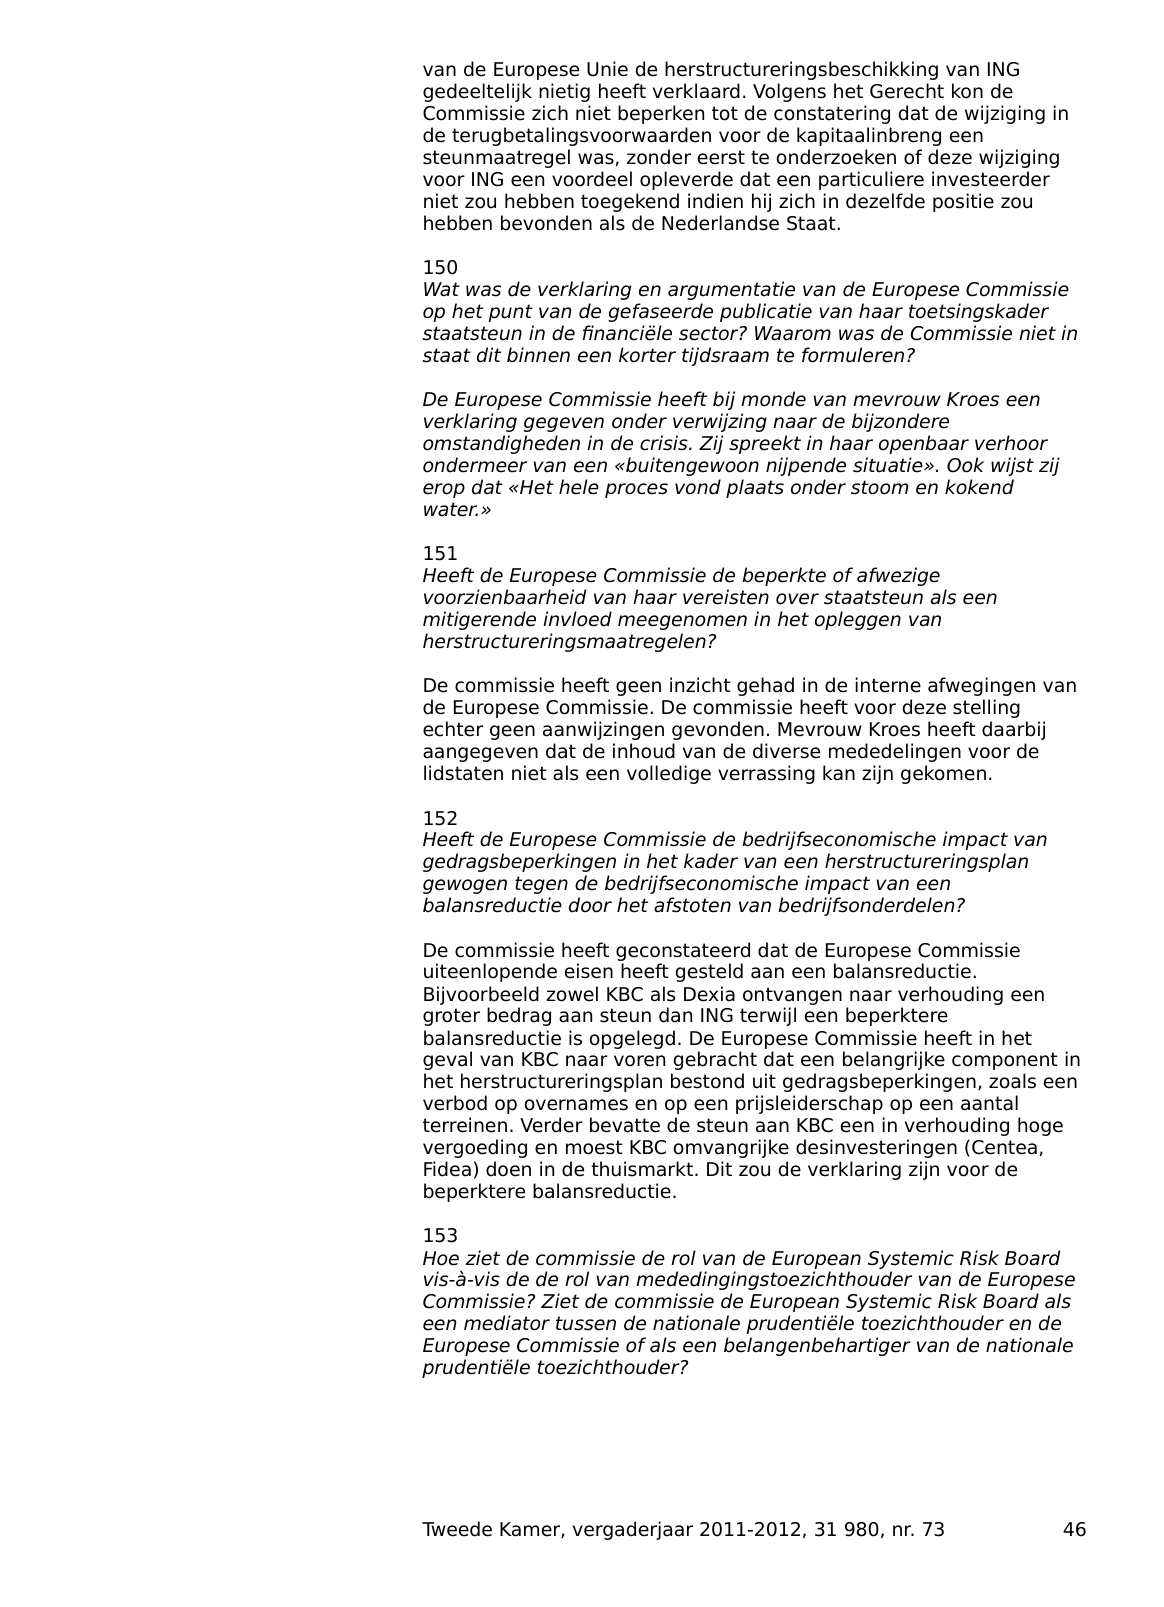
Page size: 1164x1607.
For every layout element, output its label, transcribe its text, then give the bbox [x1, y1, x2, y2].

text De commissie heeft geconstateerd dat de Europese Commissie uiteenlopende eisen heeft gesteld aan een balansreductie. Bijvoorbeeld zowel KBC als Dexia ontvangen naar verhouding een groter bedrag aan steun dan ING terwijl een beperktere balansreductie is opgelegd. De Europese Commissie heeft in het geval van KBC naar voren gebracht dat een belangrijke component in het herstructureringsplan bestond uit gedragsbeperkingen, zoals een verbod op overnames en op een prijsleiderschap op een aantal terreinen. Verder bevatte de steun aan KBC een in verhouding hoge vergoeding en moest KBC omvangrijke desinvesteringen (Centea, Fidea) doen in de thuismarkt. Dit zou de verklaring zijn voor de beperktere balansreductie. [422, 939, 1087, 1203]
text Heeft de Europese Commissie de bedrijfseconomische impact van gedragsbeperkingen in het kader van een herstructureringsplan gewogen tegen de bedrijfseconomische impact van een balansreductie door het afstoten van bedrijfsonderdelen? [422, 829, 1087, 917]
subtitle De Europese Commissie heeft bij monde van mevrouw Kroes een verklaring gegeven onder verwijzing naar de bijzondere omstandigheden in de crisis. Zij spreekt in haar openbaar verhoor ondermeer van een «buitengewoon nijpende situatie». Ook wijst zij erop dat «Het hele proces vond plaats onder stoom en kokend water.» [422, 389, 1087, 521]
text 153 [422, 1225, 1087, 1247]
text De commissie heeft geen inzicht gehad in de interne afwegingen van de Europese Commissie. De commissie heeft voor deze stelling echter geen aanwijzingen gevonden. Mevrouw Kroes heeft daarbij aangegeven dat de inhoud van de diverse mededelingen voor de lidstaten niet als een volledige verrassing kan zijn gekomen. [422, 675, 1087, 785]
text Heeft de Europese Commissie de beperkte of afwezige voorzienbaarheid van haar vereisten over staatsteun als een mitigerende invloed meegenomen in het opleggen van herstructureringsmaatregelen? [422, 565, 1087, 653]
text van de Europese Unie de herstructureringsbeschikking van ING gedeeltelijk nietig heeft verklaard. Volgens het Gerecht kon de Commissie zich niet beperken tot de constatering dat de wijziging in de terugbetalingsvoorwaarden voor de kapitaalinbreng een steunmaatregel was, zonder eerst te onderzoeken of deze wijziging voor ING een voordeel opleverde dat een particuliere investeerder niet zou hebben toegekend indien hij zich in dezelfde positie zou hebben bevonden als de Nederlandse Staat. [422, 59, 1087, 235]
text 152 [422, 807, 1087, 829]
text 150 [422, 257, 1087, 279]
text Wat was de verklaring en argumentatie van de Europese Commissie op het punt van de gefaseerde publicatie van haar toetsingskader staatsteun in de financiële sector? Waarom was de Commissie niet in staat dit binnen een korter tijdsraam te formuleren? [422, 279, 1087, 367]
text 151 [422, 543, 1087, 565]
text Hoe ziet de commissie de rol van de European Systemic Risk Board vis-à-vis de de rol van mededingingstoezichthouder van de Europese Commissie? Ziet de commissie de European Systemic Risk Board als een mediator tussen de nationale prudentiële toezichthouder en de Europese Commissie of als een belangenbehartiger van de nationale prudentiële toezichthouder? [422, 1247, 1087, 1379]
